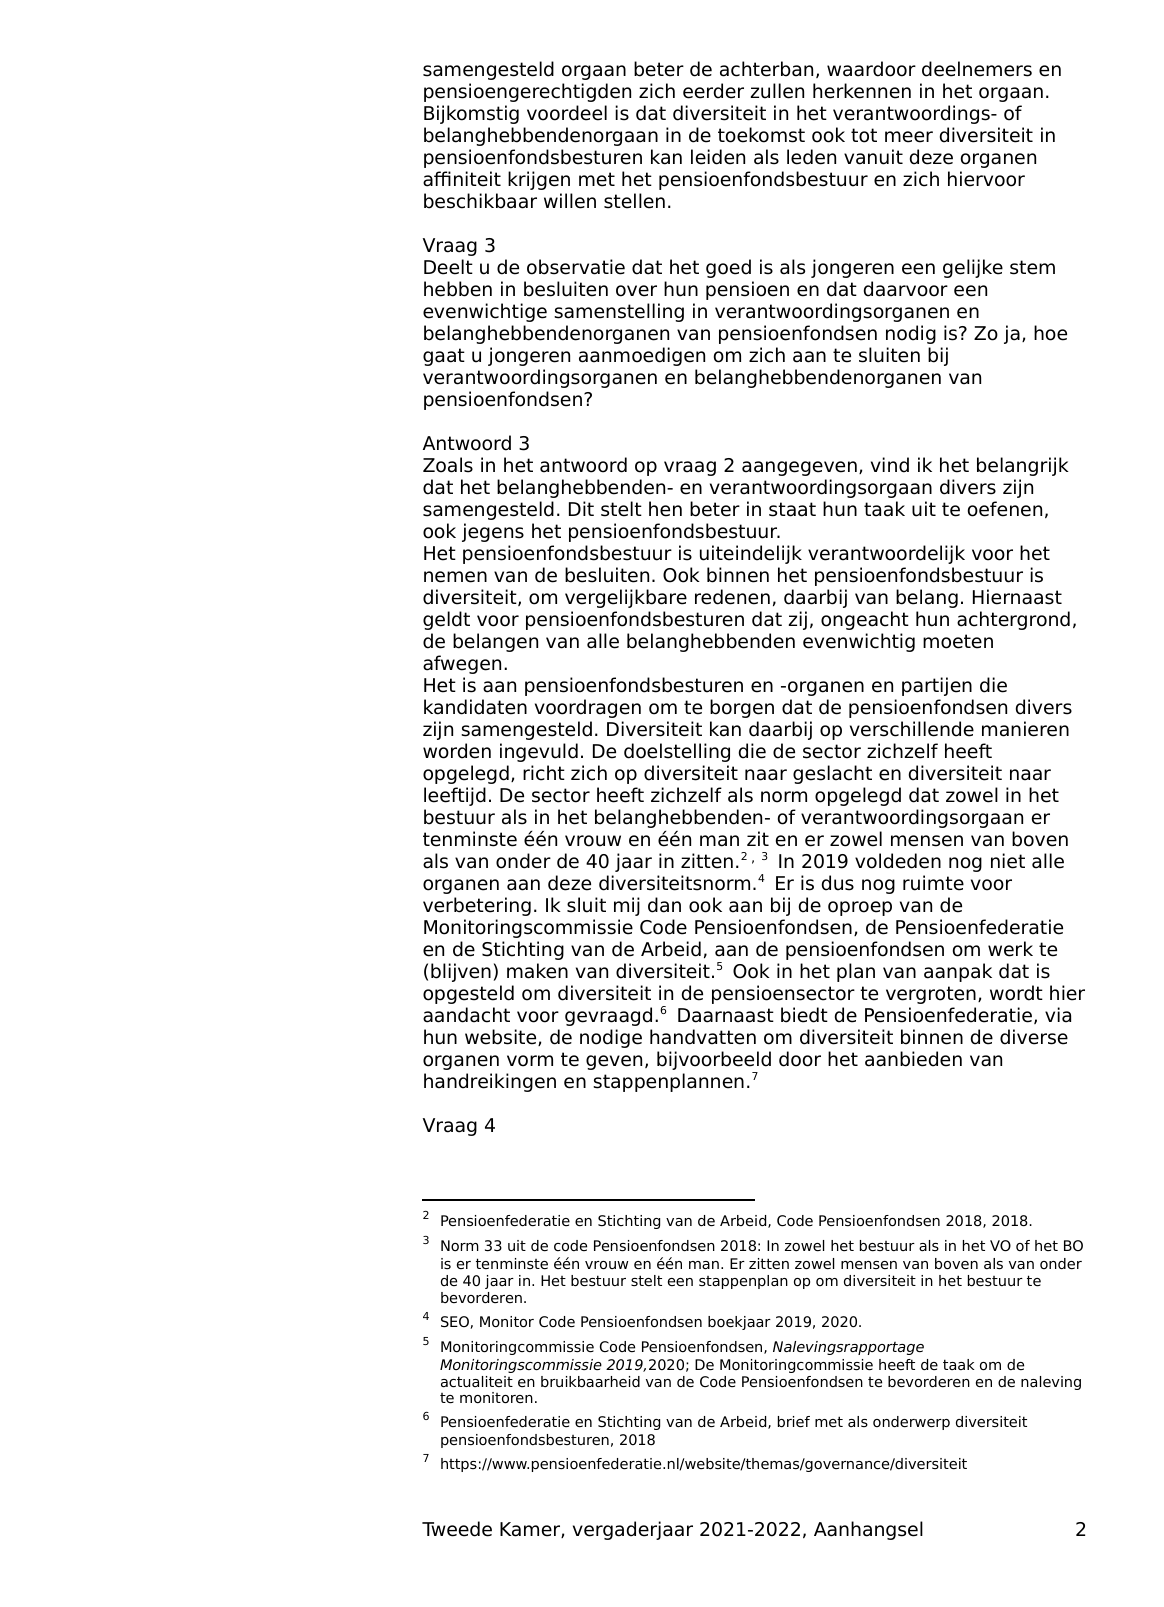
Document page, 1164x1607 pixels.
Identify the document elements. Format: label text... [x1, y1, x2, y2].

text Antwoord 3 [422, 433, 1087, 455]
text SEO, Monitor Code Pensioenfondsen boekjaar 2019, 2020. [422, 1310, 1087, 1332]
text https://www.pensioenfederatie.nl/website/themas/governance/diversiteit [422, 1452, 1087, 1474]
text Het is aan pensioenfondsbesturen en -organen en partijen die kandidaten voordragen om te borgen dat de pensioenfondsen divers zijn samengesteld. Diversiteit kan daarbij op verschillende manieren worden ingevuld. De doelstelling die de sector zichzelf heeft opgelegd, richt zich op diversiteit naar geslacht en diversiteit naar leeftijd. De sector heeft zichzelf als norm opgelegd dat zowel in het bestuur als in het belanghebbenden- of verantwoordingsorgaan er tenminste één vrouw en één man zit en er zowel mensen van boven als van onder de 40 jaar in zitten., In 2019 voldeden nog niet alle organen aan deze diversiteitsnorm. Er is dus nog ruimte voor verbetering. Ik sluit mij dan ook aan bij de oproep van de Monitoringscommissie Code Pensioenfondsen, de Pensioenfederatie en de Stichting van de Arbeid, aan de pensioenfondsen om werk te (blijven) maken van diversiteit. Ook in het plan van aanpak dat is opgesteld om diversiteit in de pensioensector te vergroten, wordt hier aandacht voor gevraagd. Daarnaast biedt de Pensioenfederatie, via hun website, de nodige handvatten om diversiteit binnen de diverse organen vorm te geven, bijvoorbeeld door het aanbieden van handreikingen en stappenplannen. [422, 675, 1087, 1092]
text Vraag 4 [422, 1115, 1087, 1137]
text Het pensioenfondsbestuur is uiteindelijk verantwoordelijk voor het nemen van de besluiten. Ook binnen het pensioenfondsbestuur is diversiteit, om vergelijkbare redenen, daarbij van belang. Hiernaast geldt voor pensioenfondsbesturen dat zij, ongeacht hun achtergrond, de belangen van alle belanghebbenden evenwichtig moeten afwegen. [422, 543, 1087, 675]
text Pensioenfederatie en Stichting van de Arbeid, Code Pensioenfondsen 2018, 2018. [422, 1209, 1087, 1231]
text Monitoringcommissie Code Pensioenfondsen, Nalevingsrapportage Monitoringscommissie 2019,2020; De Monitoringcommissie heeft de taak om de actualiteit en bruikbaarheid van de Code Pensioenfondsen te bevorderen en de naleving te monitoren. [422, 1335, 1087, 1407]
text Pensioenfederatie en Stichting van de Arbeid, brief met als onderwerp diversiteit pensioenfondsbesturen, 2018 [422, 1410, 1087, 1449]
text Zoals in het antwoord op vraag 2 aangegeven, vind ik het belangrijk dat het belanghebbenden- en verantwoordingsorgaan divers zijn samengesteld. Dit stelt hen beter in staat hun taak uit te oefenen, ook jegens het pensioenfondsbestuur. [422, 455, 1087, 543]
text Deelt u de observatie dat het goed is als jongeren een gelijke stem hebben in besluiten over hun pensioen en dat daarvoor een evenwichtige samenstelling in verantwoordingsorganen en belanghebbendenorganen van pensioenfondsen nodig is? Zo ja, hoe gaat u jongeren aanmoedigen om zich aan te sluiten bij verantwoordingsorganen en belanghebbendenorganen van pensioenfondsen? [422, 257, 1087, 411]
text samengesteld orgaan beter de achterban, waardoor deelnemers en pensioengerechtigden zich eerder zullen herkennen in het orgaan. Bijkomstig voordeel is dat diversiteit in het verantwoordings- of belanghebbendenorgaan in de toekomst ook tot meer diversiteit in pensioenfondsbesturen kan leiden als leden vanuit deze organen affiniteit krijgen met het pensioenfondsbestuur en zich hiervoor beschikbaar willen stellen. [422, 59, 1087, 213]
text Norm 33 uit de code Pensioenfondsen 2018: In zowel het bestuur als in het VO of het BO is er tenminste één vrouw en één man. Er zitten zowel mensen van boven als van onder de 40 jaar in. Het bestuur stelt een stappenplan op om diversiteit in het bestuur te bevorderen. [422, 1234, 1087, 1307]
text Vraag 3 [422, 235, 1087, 257]
